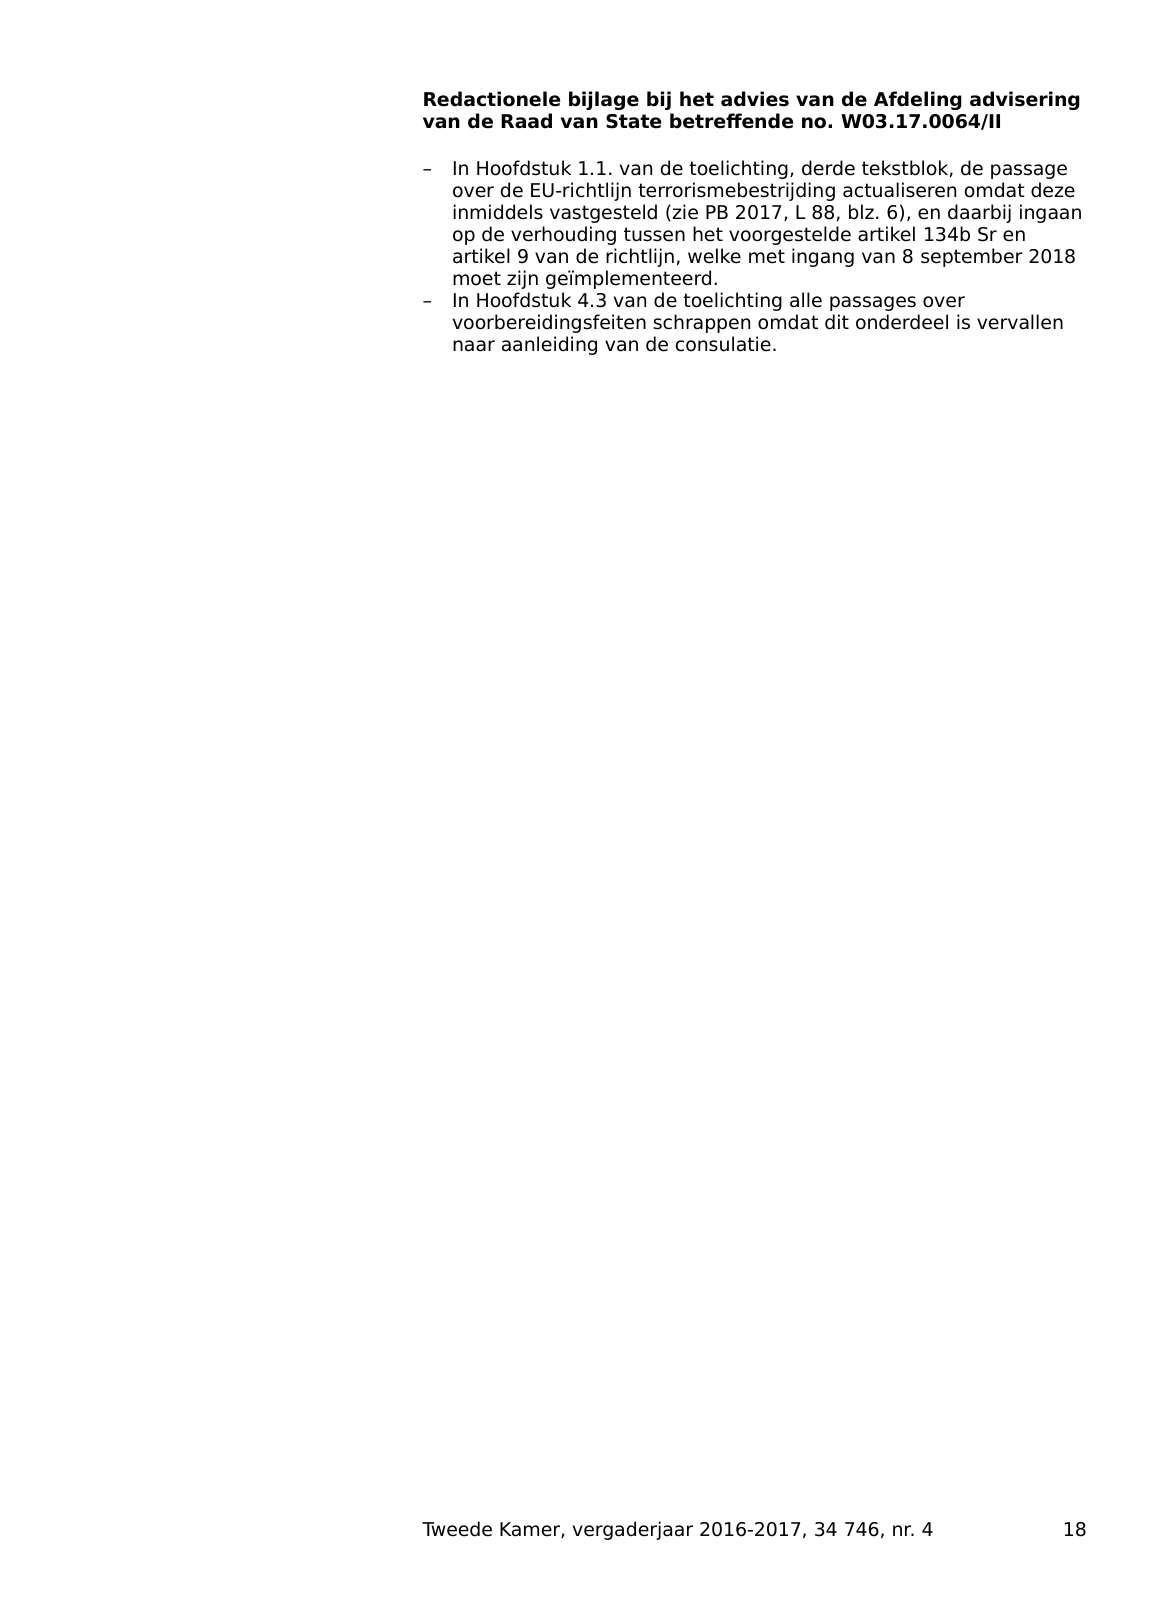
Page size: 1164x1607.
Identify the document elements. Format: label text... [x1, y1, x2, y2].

subtitle Redactionele bijlage bij het advies van de Afdeling advisering van de Raad van State betreffende no. W03.17.0064/II [77, 89, 1087, 133]
text – In Hoofdstuk 1.1. van de toelichting, derde tekstblok, de passage over de EU-richtlijn terrorismebestrijding actualiseren omdat deze inmiddels vastgesteld (zie PB 2017, L 88, blz. 6), en daarbij ingaan op de verhouding tussen het voorgestelde artikel 134b Sr en artikel 9 van de richtlijn, welke met ingang van 8 september 2018 moet zijn geïmplementeerd. [422, 158, 1087, 290]
text – In Hoofdstuk 4.3 van de toelichting alle passages over voorbereidingsfeiten schrappen omdat dit onderdeel is vervallen naar aanleiding van de consulatie. [422, 290, 1087, 356]
